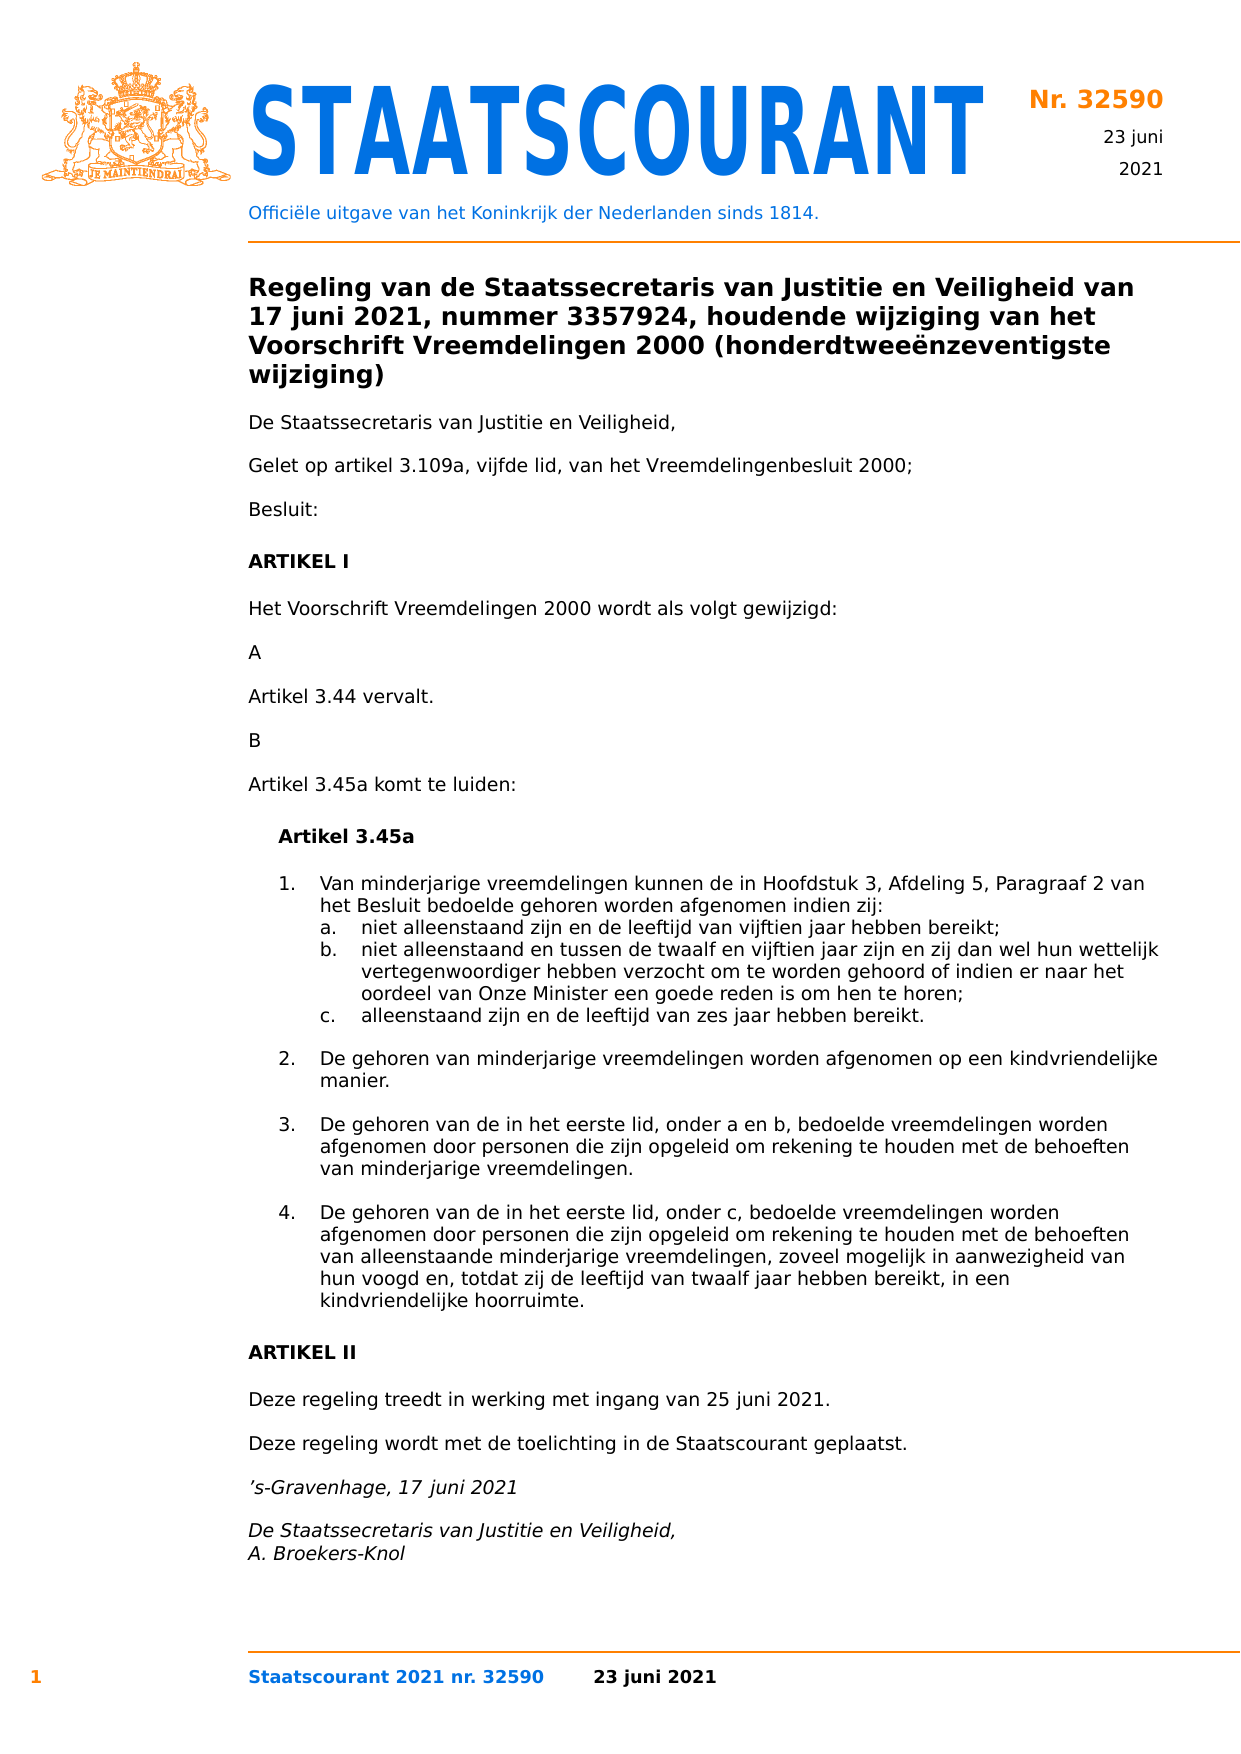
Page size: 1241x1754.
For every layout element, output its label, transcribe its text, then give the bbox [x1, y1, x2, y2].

text Deze regeling treedt in werking met ingang van 25 juni 2021. [248, 1389, 1163, 1411]
text 1. Van minderjarige vreemdelingen kunnen de in Hoofdstuk 3, Afdeling 5, Paragraaf 2 van het Besluit bedoelde gehoren worden afgenomen indien zij: [278, 873, 1163, 917]
table_cell 23 juni [998, 121, 1240, 153]
text ’s-Gravenhage, 17 juni 2021 [248, 1477, 1163, 1498]
text 3. De gehoren van de in het eerste lid, onder a en b, bedoelde vreemdelingen worden afgenomen door personen die zijn opgeleid om rekening te houden met de behoeften van minderjarige vreemdelingen. [278, 1114, 1163, 1180]
table_header Nr. 32590 [998, 62, 1240, 121]
subtitle Regeling van de Staatssecretaris van Justitie en Veiligheid van 17 juni 2021, nummer 3357924, houdende wijziging van het Voorschrift Vreemdelingen 2000 (honderdtweeënzeventigste wijziging) [248, 273, 1163, 390]
table_header [25, 62, 248, 241]
table_cell Officiële uitgave van het Koninkrijk der Nederlanden sinds 1814. [248, 203, 1240, 241]
subtitle Artikel 3.45a [278, 826, 1163, 848]
text Artikel 3.44 vervalt. [248, 686, 1163, 708]
text Het Voorschrift Vreemdelingen 2000 wordt als volgt gewijzigd: [248, 598, 1163, 620]
text 4. De gehoren van de in het eerste lid, onder c, bedoelde vreemdelingen worden afgenomen door personen die zijn opgeleid om rekening te houden met de behoeften van alleenstaande minderjarige vreemdelingen, zoveel mogelijk in aanwezigheid van hun voogd en, totdat zij de leeftijd van twaalf jaar hebben bereikt, in een kindvriendelijke hoorruimte. [278, 1202, 1163, 1312]
text De Staatssecretaris van Justitie en Veiligheid, [248, 412, 1163, 433]
text c. alleenstaand zijn en de leeftijd van zes jaar hebben bereikt. [319, 1004, 1163, 1026]
picture [41, 62, 231, 186]
text De Staatssecretaris van Justitie en Veiligheid, A. Broekers-Knol [248, 1520, 1163, 1564]
text Gelet op artikel 3.109a, vijfde lid, van het Vreemdelingenbesluit 2000; [248, 455, 1163, 477]
text B [248, 730, 1163, 752]
text A [248, 642, 1163, 664]
table_header STAATSCOURANT [248, 62, 998, 203]
text 2. De gehoren van minderjarige vreemdelingen worden afgenomen op een kindvriendelijke manier. [278, 1048, 1163, 1092]
text Artikel 3.45a komt te luiden: [248, 774, 1163, 796]
text Deze regeling wordt met de toelichting in de Staatscourant geplaatst. [248, 1433, 1163, 1455]
table_cell 2021 [998, 153, 1240, 203]
subtitle ARTIKEL II [248, 1342, 1163, 1364]
text Besluit: [248, 499, 1163, 521]
subtitle ARTIKEL I [248, 551, 1163, 573]
text a. niet alleenstaand zijn en de leeftijd van vijftien jaar hebben bereikt; [319, 917, 1163, 938]
text b. niet alleenstaand en tussen de twaalf en vijftien jaar zijn en zij dan wel hun wettelijk vertegenwoordiger hebben verzocht om te worden gehoord of indien er naar het oordeel van Onze Minister een goede reden is om hen te horen; [319, 938, 1163, 1004]
